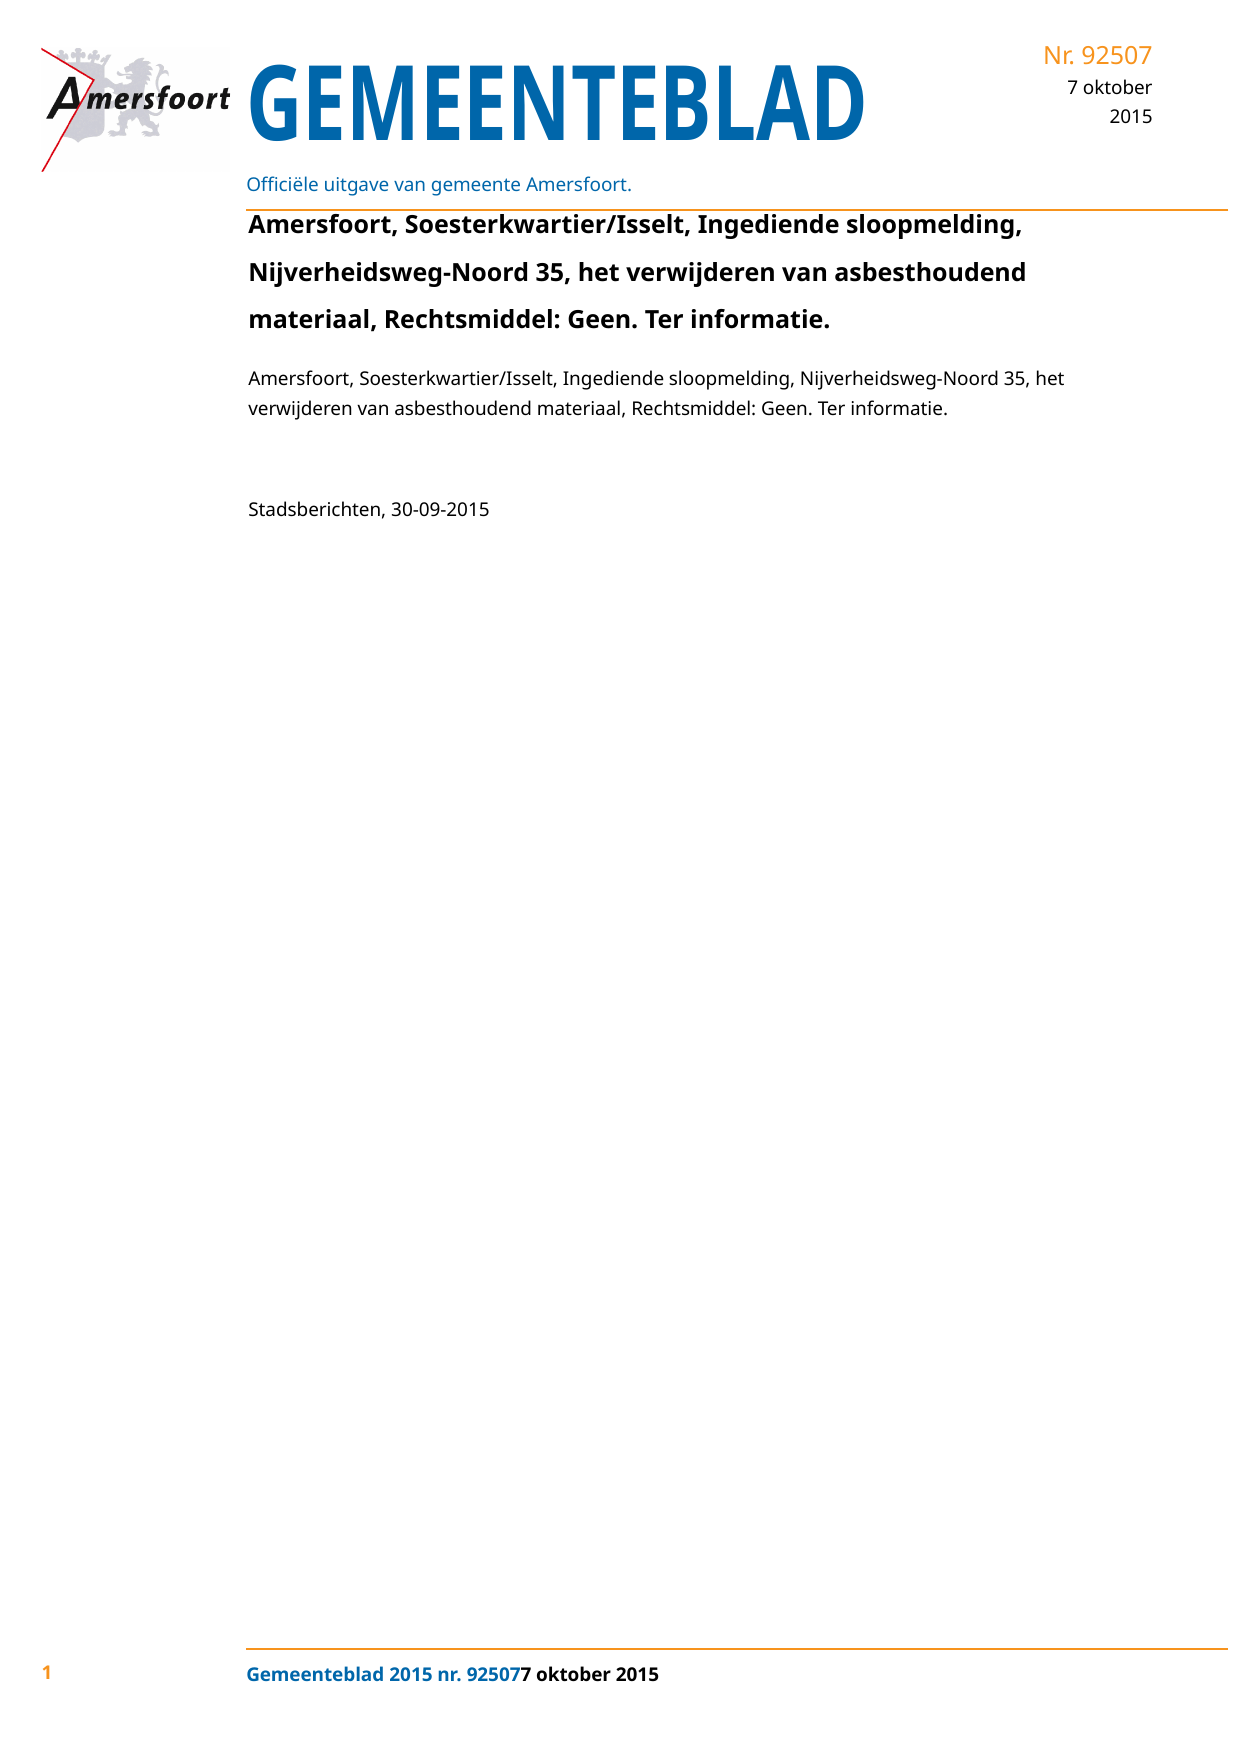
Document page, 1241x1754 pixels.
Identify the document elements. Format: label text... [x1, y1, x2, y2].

text Stadsberichten, 30-09-2015 [248, 496, 1152, 522]
text Amersfoort, Soesterkwartier/Isselt, Ingediende sloopmelding, Nijverheidsweg-Noord 35, het verwijderen van asbesthoudend materiaal, Rechtsmiddel: Geen. Ter informatie. [248, 211, 1152, 336]
text Amersfoort, Soesterkwartier/Isselt, Ingediende sloopmelding, Nijverheidsweg-Noord 35, het verwijderen van asbesthoudend materiaal, Rechtsmiddel: Geen. Ter informatie. [248, 366, 1152, 421]
picture [41, 47, 231, 172]
